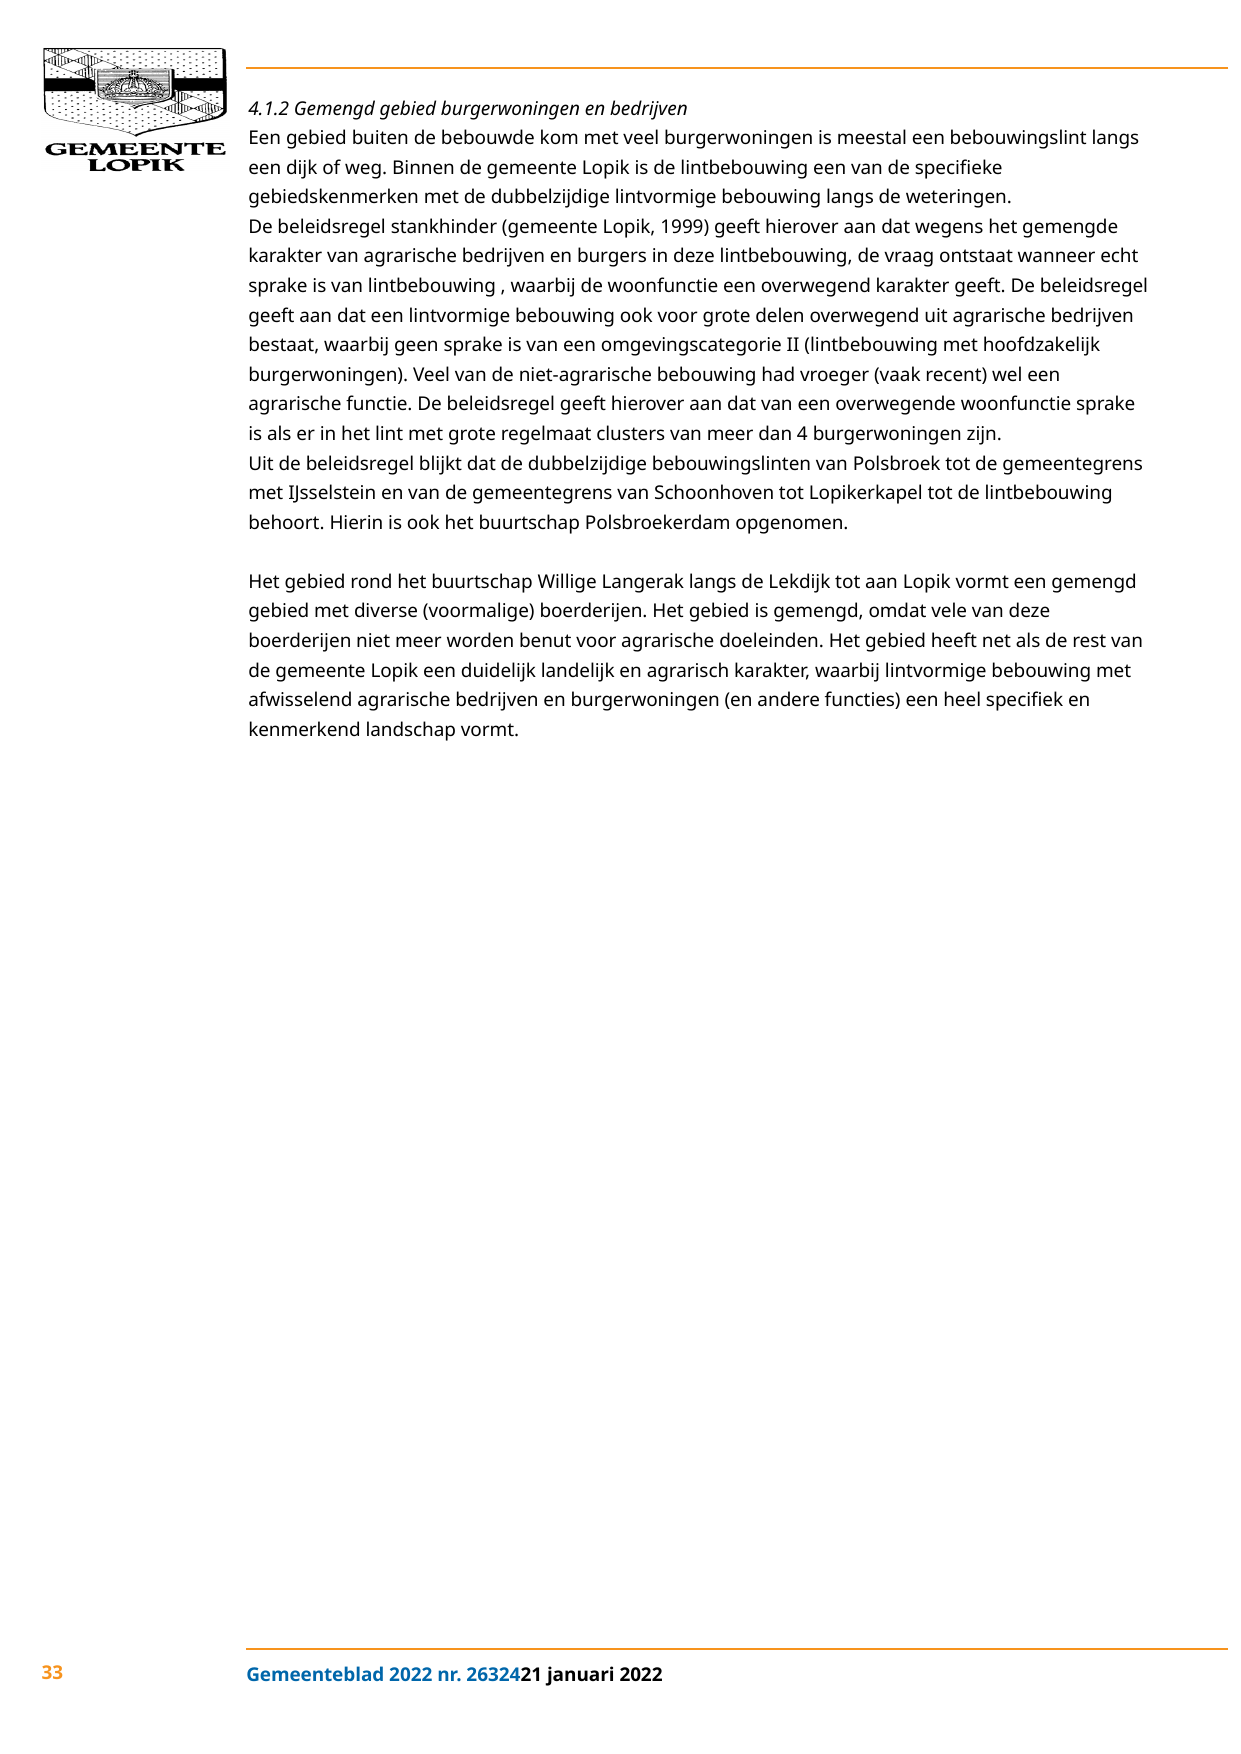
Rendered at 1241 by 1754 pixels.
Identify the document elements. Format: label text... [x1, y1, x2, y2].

picture [41, 47, 231, 172]
text Uit de beleidsregel blijkt dat de dubbelzijdige bebouwingslinten van Polsbroek tot de gemeentegrens met IJsselstein en van de gemeentegrens van Schoonhoven tot Lopikerkapel tot de lintbebouwing behoort. Hierin is ook het buurtschap Polsbroekerdam opgenomen. [248, 450, 1152, 535]
text 4.1.2 Gemengd gebied burgerwoningen en bedrijven [248, 95, 1152, 121]
text Het gebied rond het buurtschap Willige Langerak langs de Lekdijk tot aan Lopik vormt een gemengd gebied met diverse (voormalige) boerderijen. Het gebied is gemengd, omdat vele van deze boerderijen niet meer worden benut voor agrarische doeleinden. Het gebied heeft net als de rest van de gemeente Lopik een duidelijk landelijk en agrarisch karakter, waarbij lintvormige bebouwing met afwisselend agrarische bedrijven en burgerwoningen (en andere functies) een heel specifiek en kenmerkend landschap vormt. [248, 568, 1152, 742]
text Een gebied buiten de bebouwde kom met veel burgerwoningen is meestal een bebouwingslint langs een dijk of weg. Binnen de gemeente Lopik is de lintbebouwing een van de specifieke gebiedskenmerken met de dubbelzijdige lintvormige bebouwing langs de weteringen. [248, 124, 1152, 209]
text De beleidsregel stankhinder (gemeente Lopik, 1999) geeft hierover aan dat wegens het gemengde karakter van agrarische bedrijven en burgers in deze lintbebouwing, de vraag ontstaat wanneer echt sprake is van lintbebouwing , waarbij de woonfunctie een overwegend karakter geeft. De beleidsregel geeft aan dat een lintvormige bebouwing ook voor grote delen overwegend uit agrarische bedrijven bestaat, waarbij geen sprake is van een omgevingscategorie II (lintbebouwing met hoofdzakelijk burgerwoningen). Veel van de niet-agrarische bebouwing had vroeger (vaak recent) wel een agrarische functie. De beleidsregel geeft hierover aan dat van een overwegende woonfunctie sprake is als er in het lint met grote regelmaat clusters van meer dan 4 burgerwoningen zijn. [248, 213, 1152, 446]
